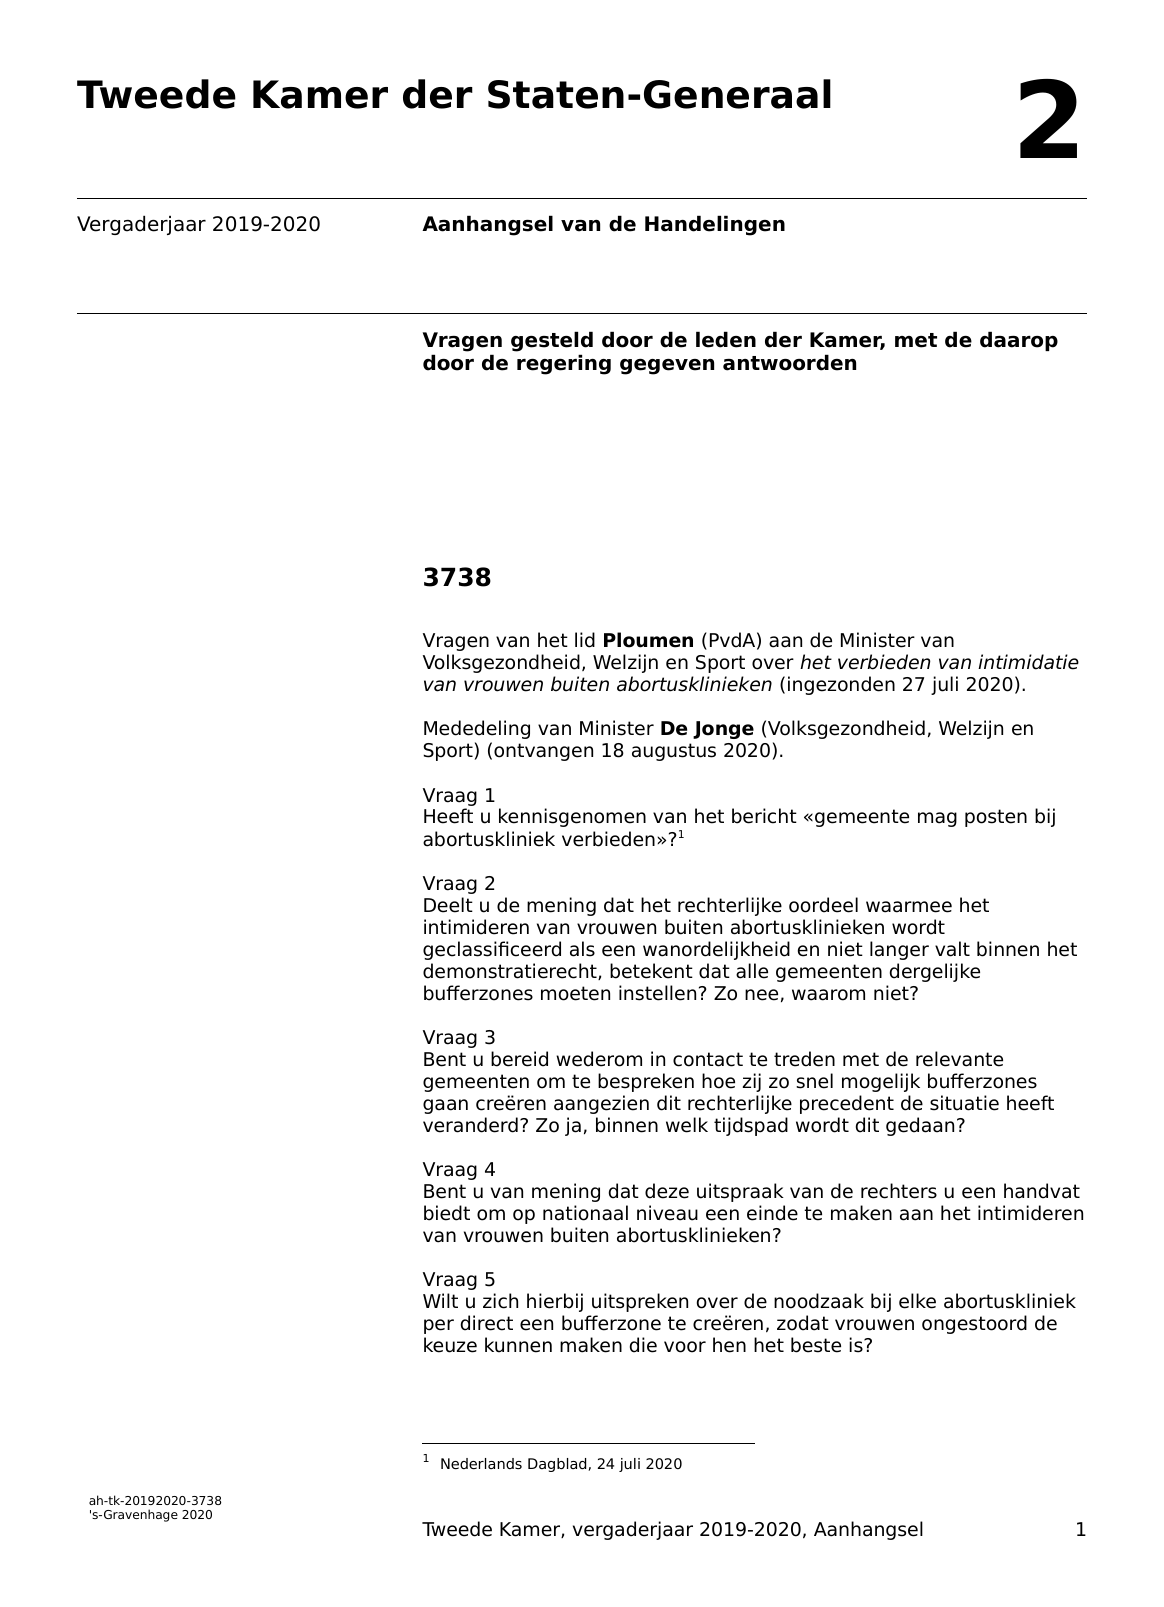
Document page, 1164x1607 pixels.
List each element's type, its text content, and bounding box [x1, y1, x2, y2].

text Bent u bereid wederom in contact te treden met de relevante gemeenten om te bespreken hoe zij zo snel mogelijk bufferzones gaan creëren aangezien dit rechterlijke precedent de situatie heeft veranderd? Zo ja, binnen welk tijdspad wordt dit gedaan? [422, 1049, 1087, 1137]
text Vraag 1 [422, 784, 1087, 806]
text 's-Gravenhage 2020 [88, 1508, 323, 1522]
text ah-tk-20192020-3738 [88, 1494, 323, 1508]
text Heeft u kennisgenomen van het bericht «gemeente mag posten bij abortuskliniek verbieden»? [422, 806, 1087, 850]
text Nederlands Dagblad, 24 juli 2020 [422, 1452, 1087, 1474]
text Mededeling van Minister De Jonge (Volksgezondheid, Welzijn en Sport) (ontvangen 18 augustus 2020). [422, 718, 1087, 762]
table_header 2 [886, 59, 1087, 198]
table_cell Vergaderjaar 2019-2020 [77, 199, 422, 313]
table_cell Vragen gesteld door de leden der Kamer, met de daarop door de regering gegeven antwoorden [422, 314, 1087, 375]
text Vraag 5 [422, 1269, 1087, 1291]
text 3738 [422, 563, 1087, 592]
table_cell Aanhangsel van de Handelingen [422, 199, 1087, 313]
text Vragen van het lid Ploumen (PvdA) aan de Minister van Volksgezondheid, Welzijn en Sport over het verbieden van intimidatie van vrouwen buiten abortusklinieken (ingezonden 27 juli 2020). [422, 630, 1087, 696]
text Bent u van mening dat deze uitspraak van de rechters u een handvat biedt om op nationaal niveau een einde te maken aan het intimideren van vrouwen buiten abortusklinieken? [422, 1181, 1087, 1247]
table_header Tweede Kamer der Staten-Generaal [77, 59, 886, 198]
table_cell [77, 314, 422, 375]
text Vraag 3 [422, 1027, 1087, 1049]
text Vraag 4 [422, 1159, 1087, 1181]
text Vraag 2 [422, 873, 1087, 894]
text Deelt u de mening dat het rechterlijke oordeel waarmee het intimideren van vrouwen buiten abortusklinieken wordt geclassificeerd als een wanordelijkheid en niet langer valt binnen het demonstratierecht, betekent dat alle gemeenten dergelijke bufferzones moeten instellen? Zo nee, waarom niet? [422, 894, 1087, 1004]
text Wilt u zich hierbij uitspreken over de noodzaak bij elke abortuskliniek per direct een bufferzone te creëren, zodat vrouwen ongestoord de keuze kunnen maken die voor hen het beste is? [422, 1291, 1087, 1357]
